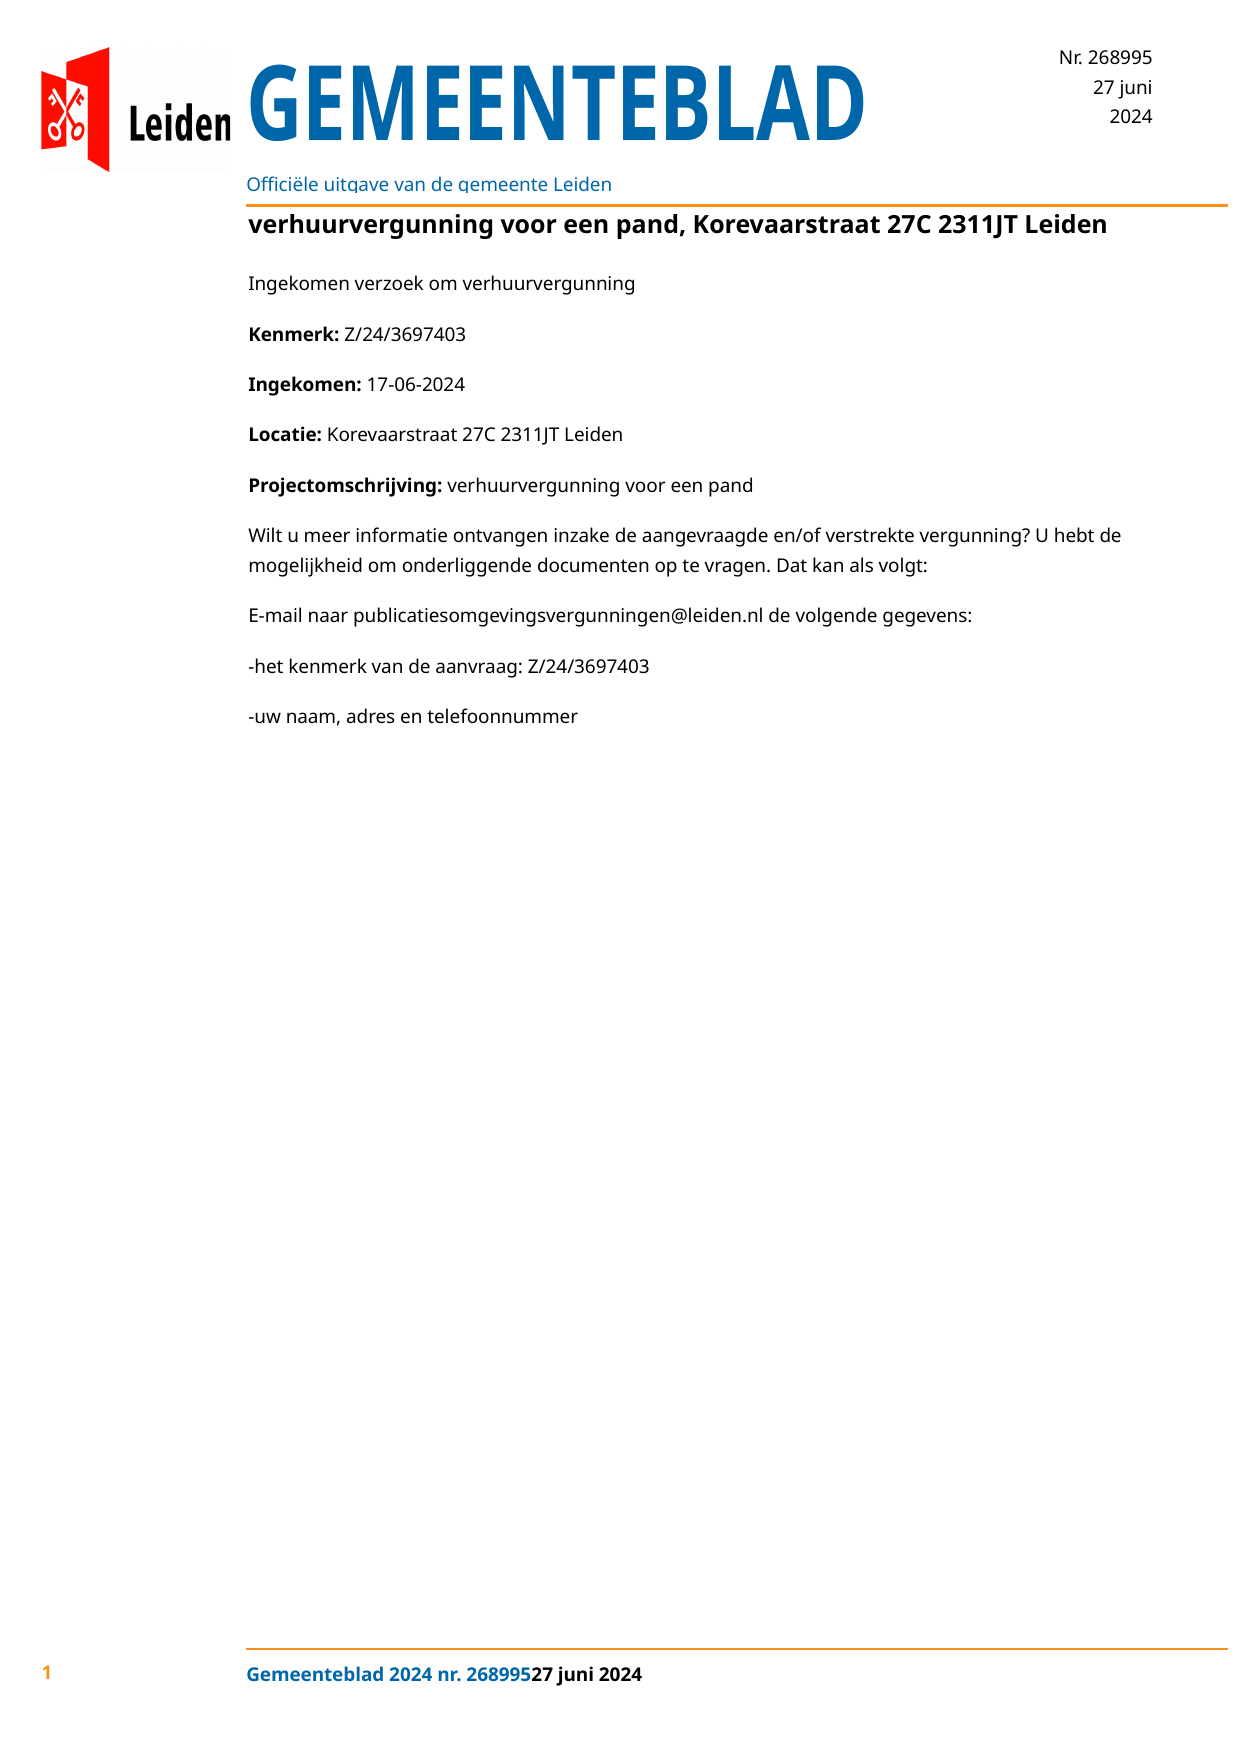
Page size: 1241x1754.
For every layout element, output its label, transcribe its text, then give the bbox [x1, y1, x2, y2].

text E-mail naar publicatiesomgevingsvergunningen@leiden.nl de volgende gegevens: [248, 602, 1152, 628]
picture [41, 47, 231, 172]
text Projectomschrijving: verhuurvergunning voor een pand [248, 472, 1152, 498]
text Ingekomen: 17-06-2024 [248, 371, 1152, 397]
text Kenmerk: Z/24/3697403 [248, 321, 1152, 346]
text Locatie: Korevaarstraat 27C 2311JT Leiden [248, 422, 1152, 447]
text -het kenmerk van de aanvraag: Z/24/3697403 [248, 653, 1152, 678]
text verhuurvergunning voor een pand, Korevaarstraat 27C 2311JT Leiden [248, 207, 1152, 241]
text Ingekomen verzoek om verhuurvergunning [248, 270, 1152, 296]
text Wilt u meer informatie ontvangen inzake de aangevraagde en/of verstrekte vergunning? U hebt de mogelijkheid om onderliggende documenten op te vragen. Dat kan als volgt: [248, 522, 1152, 578]
text -uw naam, adres en telefoonnummer [248, 703, 1152, 729]
